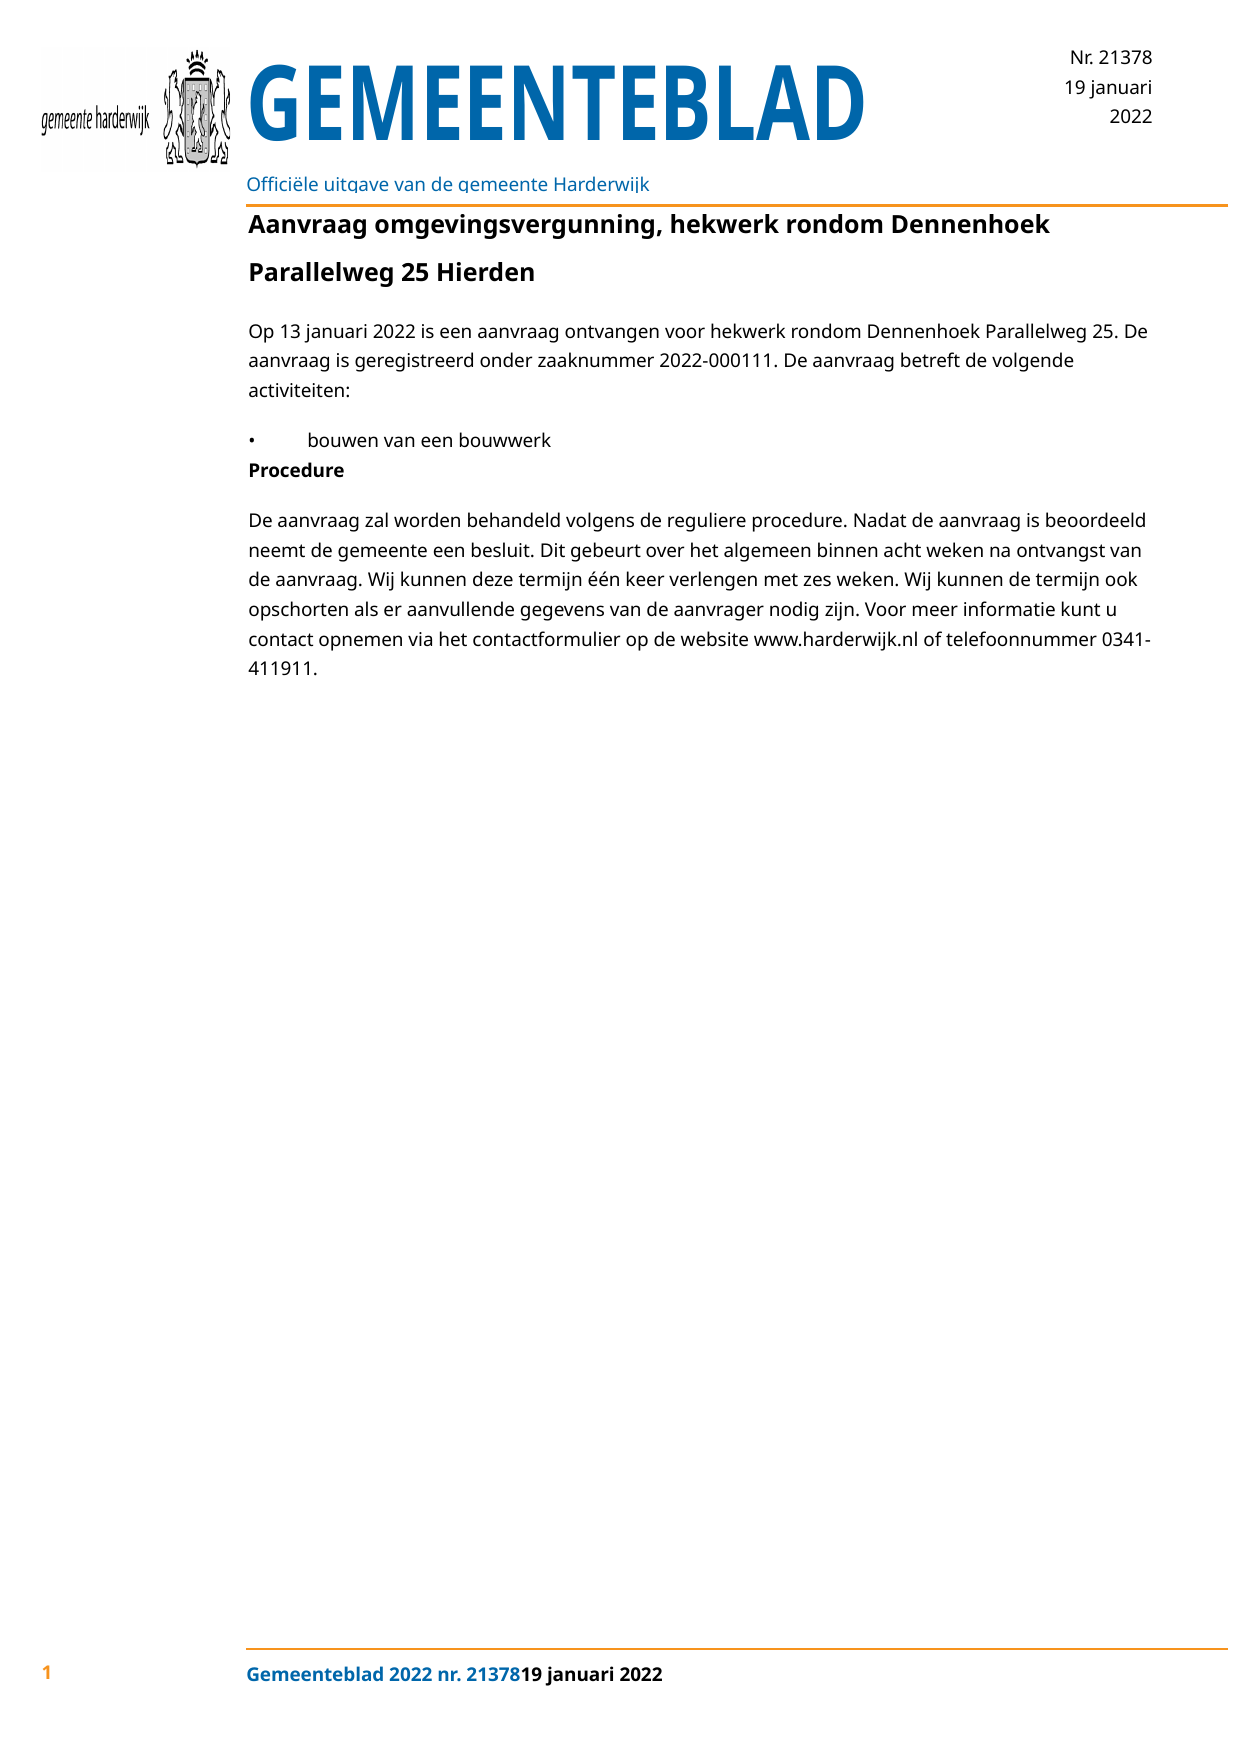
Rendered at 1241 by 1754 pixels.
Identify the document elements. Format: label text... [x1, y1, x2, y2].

text Op 13 januari 2022 is een aanvraag ontvangen voor hekwerk rondom Dennenhoek Parallelweg 25. De aanvraag is geregistreerd onder zaaknummer 2022-000111. De aanvraag betreft de volgende activiteiten: [248, 318, 1152, 403]
text Aanvraag omgevingsvergunning, hekwerk rondom Dennenhoek Parallelweg 25 Hierden [248, 207, 1152, 288]
text Procedure [248, 457, 1152, 483]
text De aanvraag zal worden behandeld volgens de reguliere procedure. Nadat de aanvraag is beoordeeld neemt de gemeente een besluit. Dit gebeurt over het algemeen binnen acht weken na ontvangst van de aanvraag. Wij kunnen deze termijn één keer verlengen met zes weken. Wij kunnen de termijn ook opschorten als er aanvullende gegevens van de aanvrager nodig zijn. Voor meer informatie kunt u contact opnemen via het contactformulier op de website www.harderwijk.nl of telefoonnummer 0341-411911. [248, 507, 1152, 681]
list bouwen van een bouwwerk [248, 427, 1152, 453]
picture [41, 47, 231, 172]
